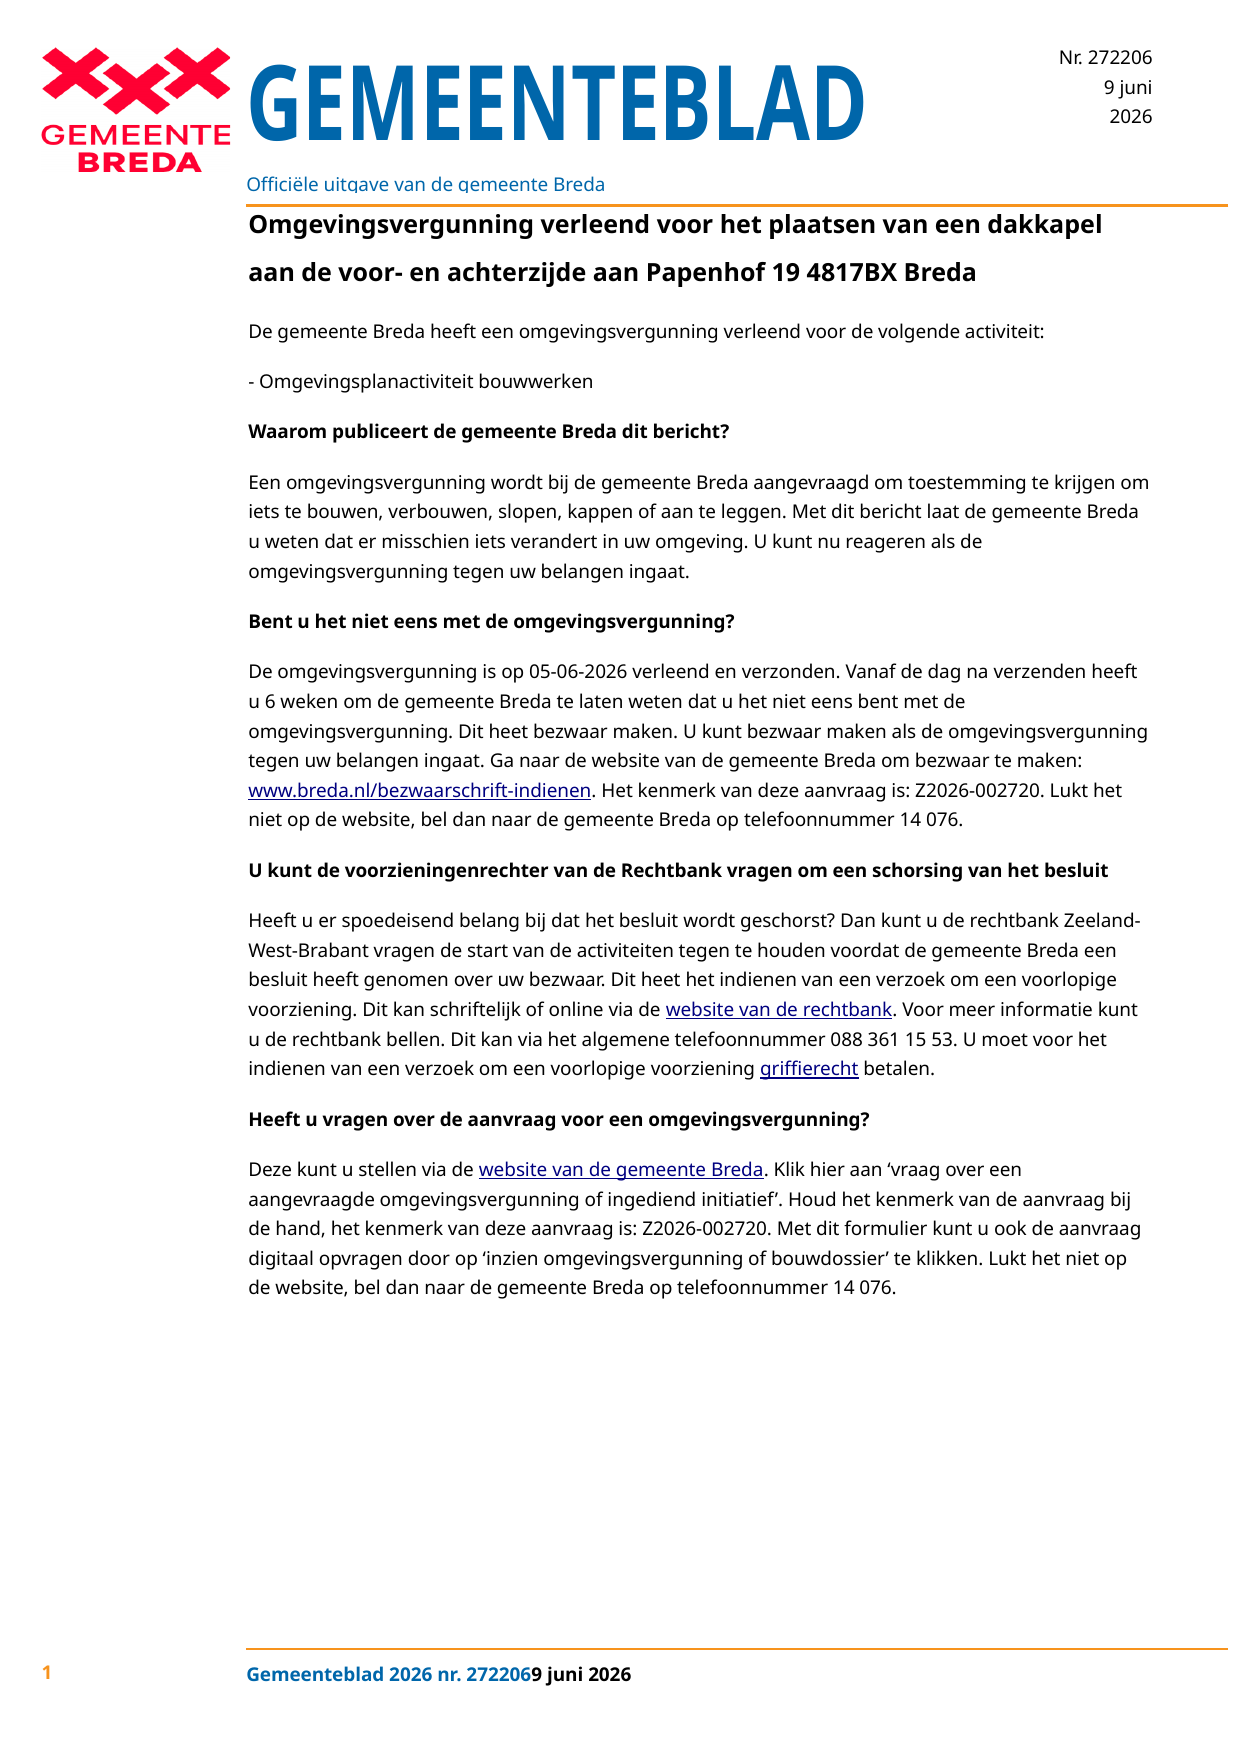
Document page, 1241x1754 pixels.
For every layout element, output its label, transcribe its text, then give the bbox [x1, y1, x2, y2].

text Heeft u vragen over de aanvraag voor een omgevingsvergunning? [248, 1106, 1152, 1132]
text Waarom publiceert de gemeente Breda dit bericht? [248, 419, 1152, 444]
text Omgevingsvergunning verleend voor het plaatsen van een dakkapel aan de voor- en achterzijde aan Papenhof 19 4817BX Breda [248, 207, 1152, 288]
picture [41, 47, 231, 172]
text Deze kunt u stellen via de website van de gemeente Breda. Klik hier aan ‘vraag over een aangevraagde omgevingsvergunning of ingediend initiatief’. Houd het kenmerk van de aanvraag bij de hand, het kenmerk van deze aanvraag is: Z2026-002720. Met dit formulier kunt u ook de aanvraag digitaal opvragen door op ‘inzien omgevingsvergunning of bouwdossier’ te klikken. Lukt het niet op de website, bel dan naar de gemeente Breda op telefoonnummer 14 076. [248, 1156, 1152, 1300]
text De omgevingsvergunning is op 05-06-2026 verleend en verzonden. Vanaf de dag na verzenden heeft u 6 weken om de gemeente Breda te laten weten dat u het niet eens bent met de omgevingsvergunning. Dit heet bezwaar maken. U kunt bezwaar maken als de omgevingsvergunning tegen uw belangen ingaat. Ga naar de website van de gemeente Breda om bezwaar te maken: www.breda.nl/bezwaarschrift-indienen. Het kenmerk van deze aanvraag is: Z2026-002720. Lukt het niet op de website, bel dan naar de gemeente Breda op telefoonnummer 14 076. [248, 659, 1152, 832]
text Heeft u er spoedeisend belang bij dat het besluit wordt geschorst? Dan kunt u de rechtbank Zeeland-West-Brabant vragen de start van de activiteiten tegen te houden voordat de gemeente Breda een besluit heeft genomen over uw bezwaar. Dit heet het indienen van een verzoek om een voorlopige voorziening. Dit kan schriftelijk of online via de website van de rechtbank. Voor meer informatie kunt u de rechtbank bellen. Dit kan via het algemene telefoonnummer 088 361 15 53. U moet voor het indienen van een verzoek om een voorlopige voorziening griffierecht betalen. [248, 907, 1152, 1081]
text Bent u het niet eens met de omgevingsvergunning? [248, 608, 1152, 634]
text De gemeente Breda heeft een omgevingsvergunning verleend voor de volgende activiteit: [248, 318, 1152, 344]
text Een omgevingsvergunning wordt bij de gemeente Breda aangevraagd om toestemming te krijgen om iets te bouwen, verbouwen, slopen, kappen of aan te leggen. Met dit bericht laat de gemeente Breda u weten dat er misschien iets verandert in uw omgeving. U kunt nu reageren als de omgevingsvergunning tegen uw belangen ingaat. [248, 469, 1152, 584]
text - Omgevingsplanactiviteit bouwwerken [248, 368, 1152, 394]
text U kunt de voorzieningenrechter van de Rechtbank vragen om een schorsing van het besluit [248, 857, 1152, 883]
